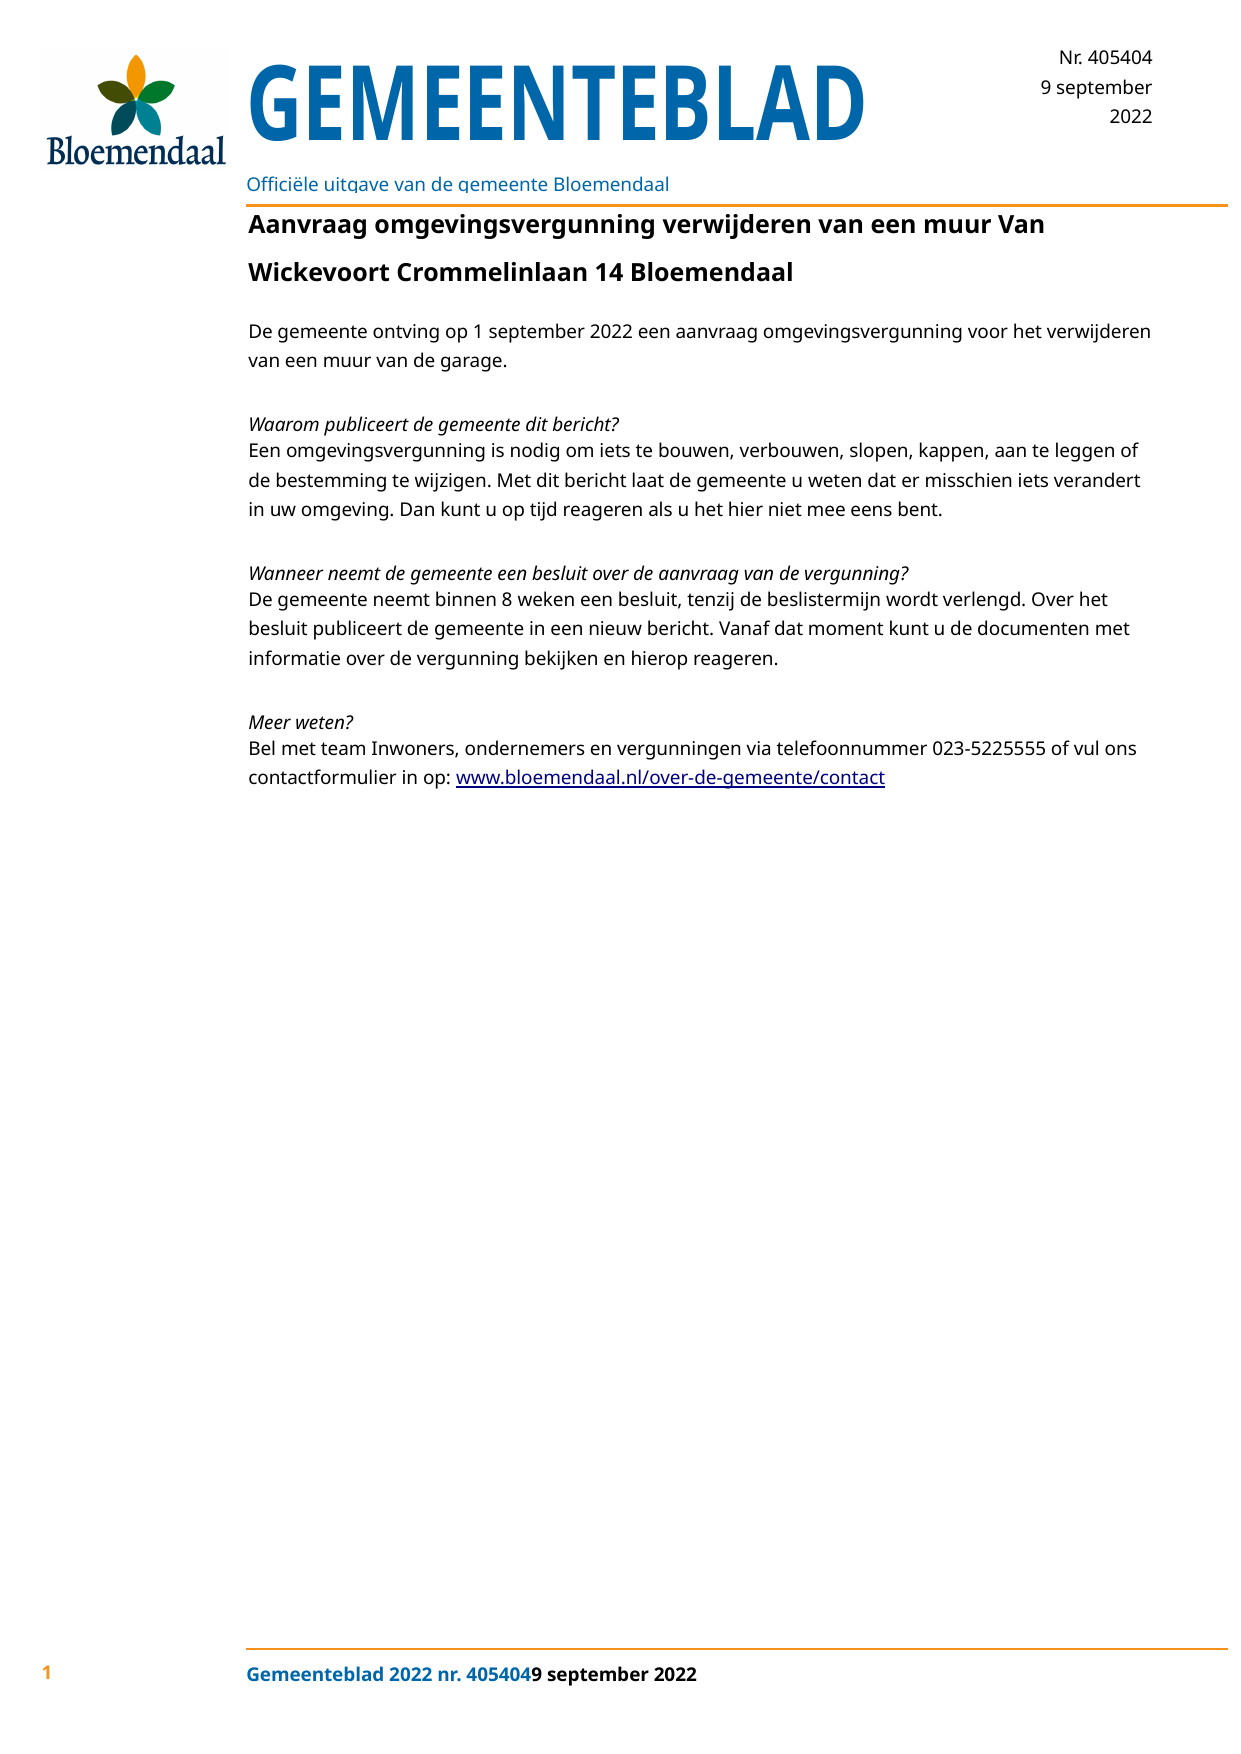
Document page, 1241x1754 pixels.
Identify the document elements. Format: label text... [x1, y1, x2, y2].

picture [41, 47, 231, 172]
text Aanvraag omgevingsvergunning verwijderen van een muur Van Wickevoort Crommelinlaan 14 Bloemendaal [248, 207, 1152, 288]
text Wanneer neemt de gemeente een besluit over de aanvraag van de vergunning? [248, 560, 1152, 586]
text Waarom publiceert de gemeente dit bericht? [248, 411, 1152, 437]
text Bel met team Inwoners, ondernemers en vergunningen via telefoonnummer 023-5225555 of vul ons contactformulier in op: www.bloemendaal.nl/over-de-gemeente/contact [248, 735, 1152, 790]
text Meer weten? [248, 709, 1152, 735]
text De gemeente neemt binnen 8 weken een besluit, tenzij de beslistermijn wordt verlengd. Over het besluit publiceert de gemeente in een nieuw bericht. Vanaf dat moment kunt u de documenten met informatie over de vergunning bekijken en hierop reageren. [248, 586, 1152, 671]
text Een omgevingsvergunning is nodig om iets te bouwen, verbouwen, slopen, kappen, aan te leggen of de bestemming te wijzigen. Met dit bericht laat de gemeente u weten dat er misschien iets verandert in uw omgeving. Dan kunt u op tijd reageren als u het hier niet mee eens bent. [248, 437, 1152, 522]
text De gemeente ontving op 1 september 2022 een aanvraag omgevingsvergunning voor het verwijderen van een muur van de garage. [248, 318, 1152, 373]
